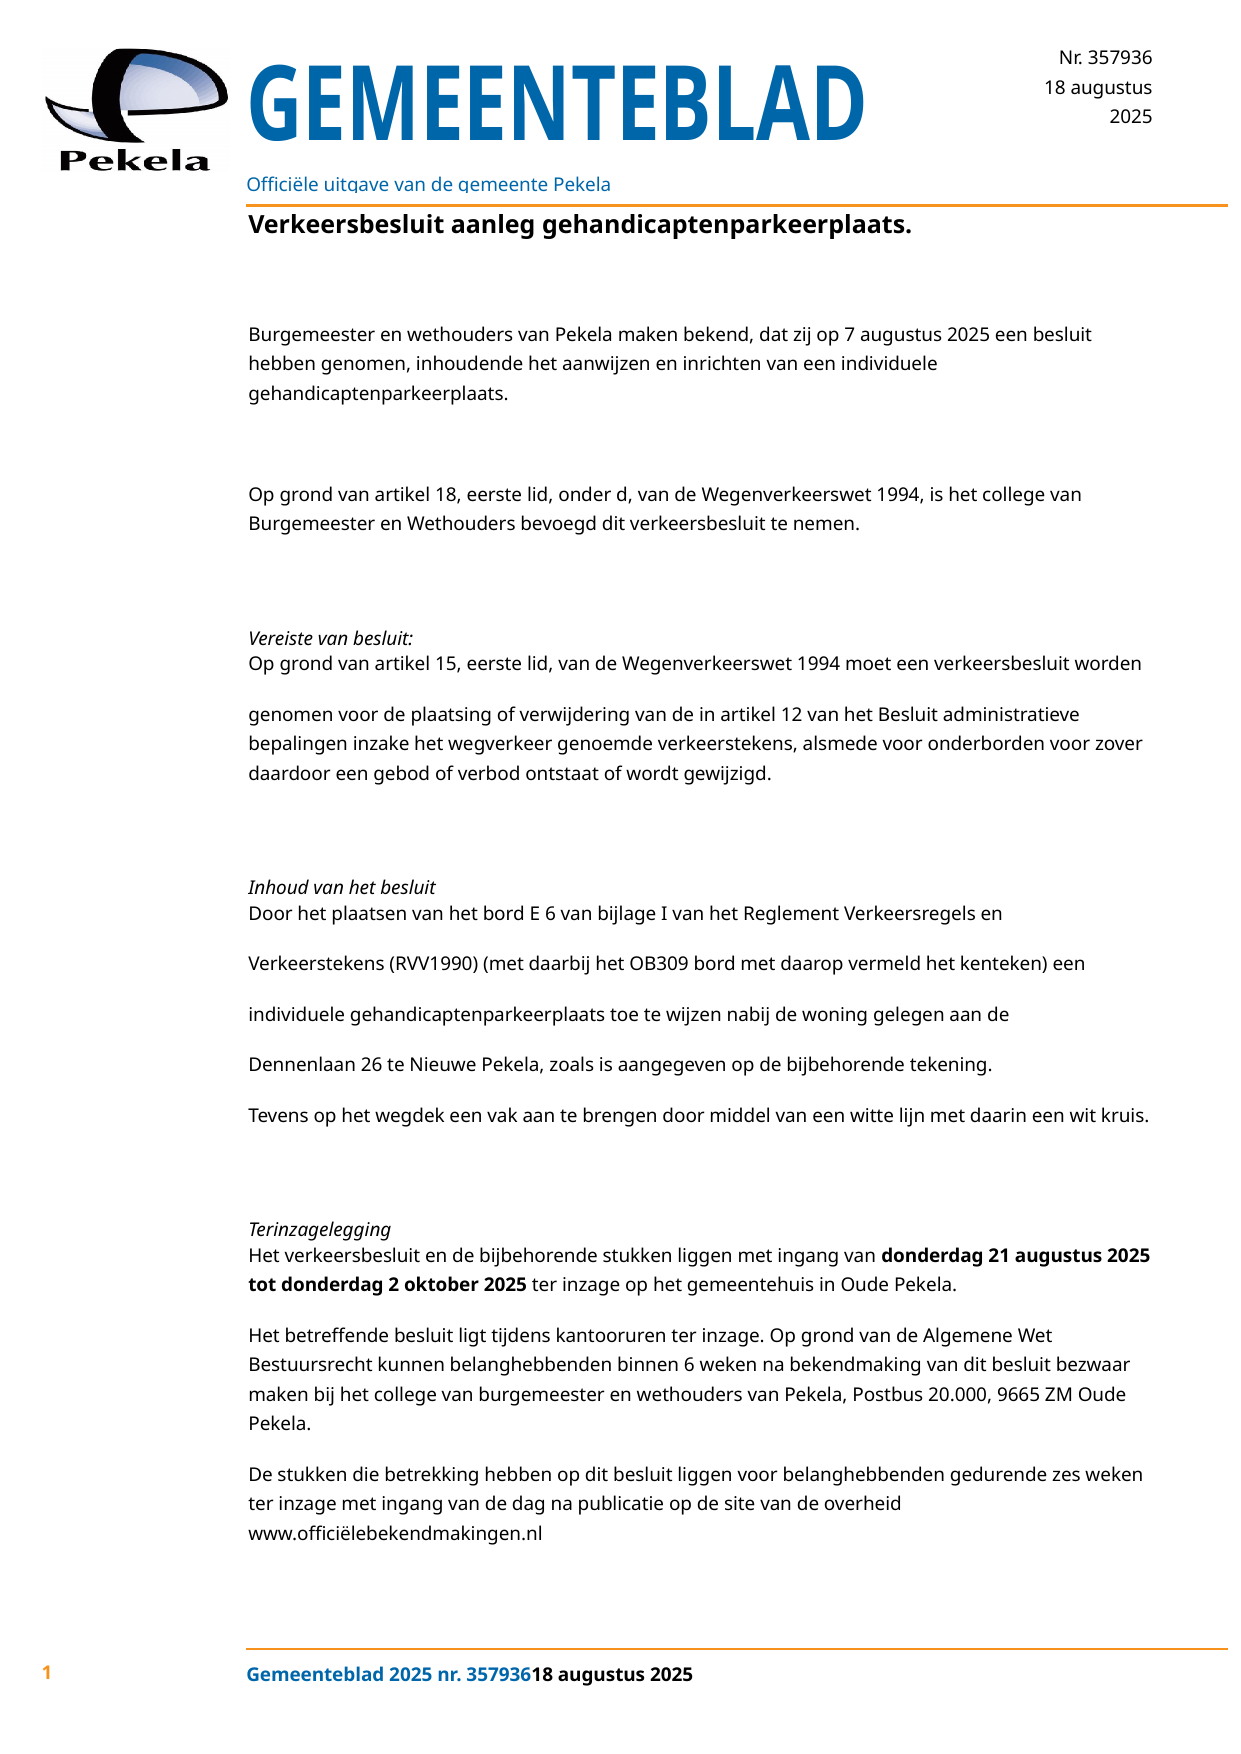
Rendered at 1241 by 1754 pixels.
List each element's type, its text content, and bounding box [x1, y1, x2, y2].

text Op grond van artikel 15, eerste lid, van de Wegenverkeerswet 1994 moet een verkeersbesluit worden [248, 650, 1152, 676]
text Verkeerstekens (RVV1990) (met daarbij het OB309 bord met daarop vermeld het kenteken) een [248, 951, 1152, 976]
text De stukken die betrekking hebben op dit besluit liggen voor belanghebbenden gedurende zes weken ter inzage met ingang van de dag na publicatie op de site van de overheid www.officiëlebekendmakingen.nl [248, 1461, 1152, 1546]
text Het verkeersbesluit en de bijbehorende stukken liggen met ingang van donderdag 21 augustus 2025 tot donderdag 2 oktober 2025 ter inzage op het gemeentehuis in Oude Pekela. [248, 1242, 1152, 1297]
text Verkeersbesluit aanleg gehandicaptenparkeerplaats. [248, 207, 1152, 241]
text Inhoud van het besluit [248, 874, 1152, 900]
text Burgemeester en wethouders van Pekela maken bekend, dat zij op 7 augustus 2025 een besluit hebben genomen, inhoudende het aanwijzen en inrichten van een individuele gehandicaptenparkeerplaats. [248, 321, 1152, 406]
text Het betreffende besluit ligt tijdens kantooruren ter inzage. Op grond van de Algemene Wet Bestuursrecht kunnen belanghebbenden binnen 6 weken na bekendmaking van dit besluit bezwaar maken bij het college van burgemeester en wethouders van Pekela, Postbus 20.000, 9665 ZM Oude Pekela. [248, 1322, 1152, 1436]
text individuele gehandicaptenparkeerplaats toe te wijzen nabij de woning gelegen aan de [248, 1001, 1152, 1027]
text Dennenlaan 26 te Nieuwe Pekela, zoals is aangegeven op de bijbehorende tekening. [248, 1051, 1152, 1077]
text Terinzagelegging [248, 1216, 1152, 1242]
text Door het plaatsen van het bord E 6 van bijlage I van het Reglement Verkeersregels en [248, 900, 1152, 926]
text genomen voor de plaatsing of verwijdering van de in artikel 12 van het Besluit administratieve bepalingen inzake het wegverkeer genoemde verkeerstekens, alsmede voor onderborden voor zover daardoor een gebod of verbod ontstaat of wordt gewijzigd. [248, 701, 1152, 786]
text Op grond van artikel 18, eerste lid, onder d, van de Wegenverkeerswet 1994, is het college van Burgemeester en Wethouders bevoegd dit verkeersbesluit te nemen. [248, 481, 1152, 536]
picture [41, 47, 231, 172]
text Vereiste van besluit: [248, 625, 1152, 650]
text Tevens op het wegdek een vak aan te brengen door middel van een witte lijn met daarin een wit kruis. [248, 1102, 1152, 1127]
